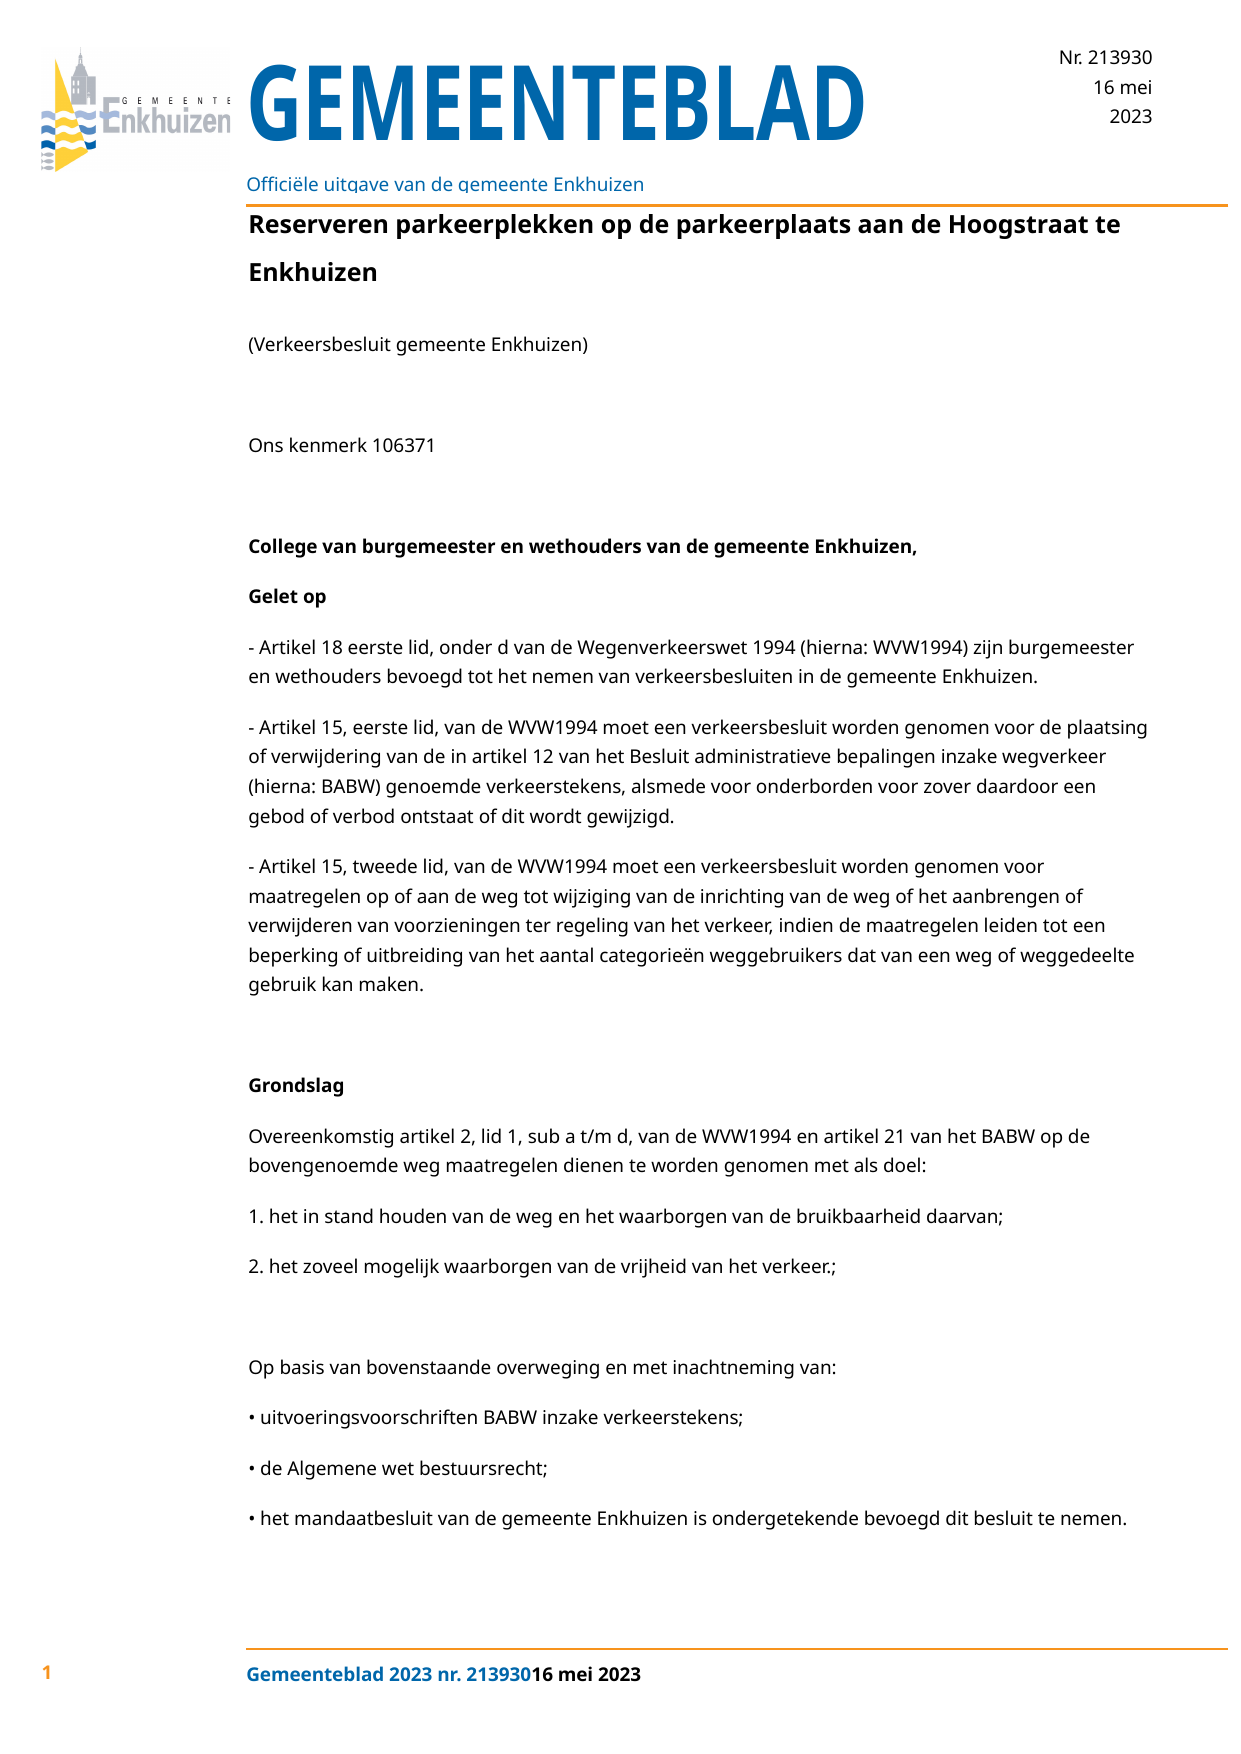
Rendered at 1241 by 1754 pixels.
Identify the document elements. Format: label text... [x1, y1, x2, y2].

text 2. het zoveel mogelijk waarborgen van de vrijheid van het verkeer.; [248, 1253, 1152, 1279]
text - Artikel 15, eerste lid, van de WVW1994 moet een verkeersbesluit worden genomen voor de plaatsing of verwijdering van de in artikel 12 van het Besluit administratieve bepalingen inzake wegverkeer (hierna: BABW) genoemde verkeerstekens, alsmede voor onderborden voor zover daardoor een gebod of verbod ontstaat of dit wordt gewijzigd. [248, 714, 1152, 828]
text Reserveren parkeerplekken op de parkeerplaats aan de Hoogstraat te Enkhuizen [248, 207, 1152, 288]
text • het mandaatbesluit van de gemeente Enkhuizen is ondergetekende bevoegd dit besluit te nemen. [248, 1505, 1152, 1531]
text College van burgemeester en wethouders van de gemeente Enkhuizen, [248, 533, 1152, 559]
text • de Algemene wet bestuursrecht; [248, 1455, 1152, 1481]
text Grondslag [248, 1072, 1152, 1098]
text 1. het in stand houden van de weg en het waarborgen van de bruikbaarheid daarvan; [248, 1203, 1152, 1228]
text - Artikel 15, tweede lid, van de WVW1994 moet een verkeersbesluit worden genomen voor maatregelen op of aan de weg tot wijziging van de inrichting van de weg of het aanbrengen of verwijderen van voorzieningen ter regeling van het verkeer, indien de maatregelen leiden tot een beperking of uitbreiding van het aantal categorieën weggebruikers dat van een weg of weggedeelte gebruik kan maken. [248, 853, 1152, 997]
picture [41, 47, 231, 172]
text Ons kenmerk 106371 [248, 432, 1152, 458]
text Overeenkomstig artikel 2, lid 1, sub a t/m d, van de WVW1994 en artikel 21 van het BABW op de bovengenoemde weg maatregelen dienen te worden genomen met als doel: [248, 1123, 1152, 1178]
text Gelet op [248, 584, 1152, 609]
text (Verkeersbesluit gemeente Enkhuizen) [248, 332, 1152, 357]
text - Artikel 18 eerste lid, onder d van de Wegenverkeerswet 1994 (hierna: WVW1994) zijn burgemeester en wethouders bevoegd tot het nemen van verkeersbesluiten in de gemeente Enkhuizen. [248, 634, 1152, 689]
text • uitvoeringsvoorschriften BABW inzake verkeerstekens; [248, 1404, 1152, 1430]
text Op basis van bovenstaande overweging en met inachtneming van: [248, 1354, 1152, 1380]
